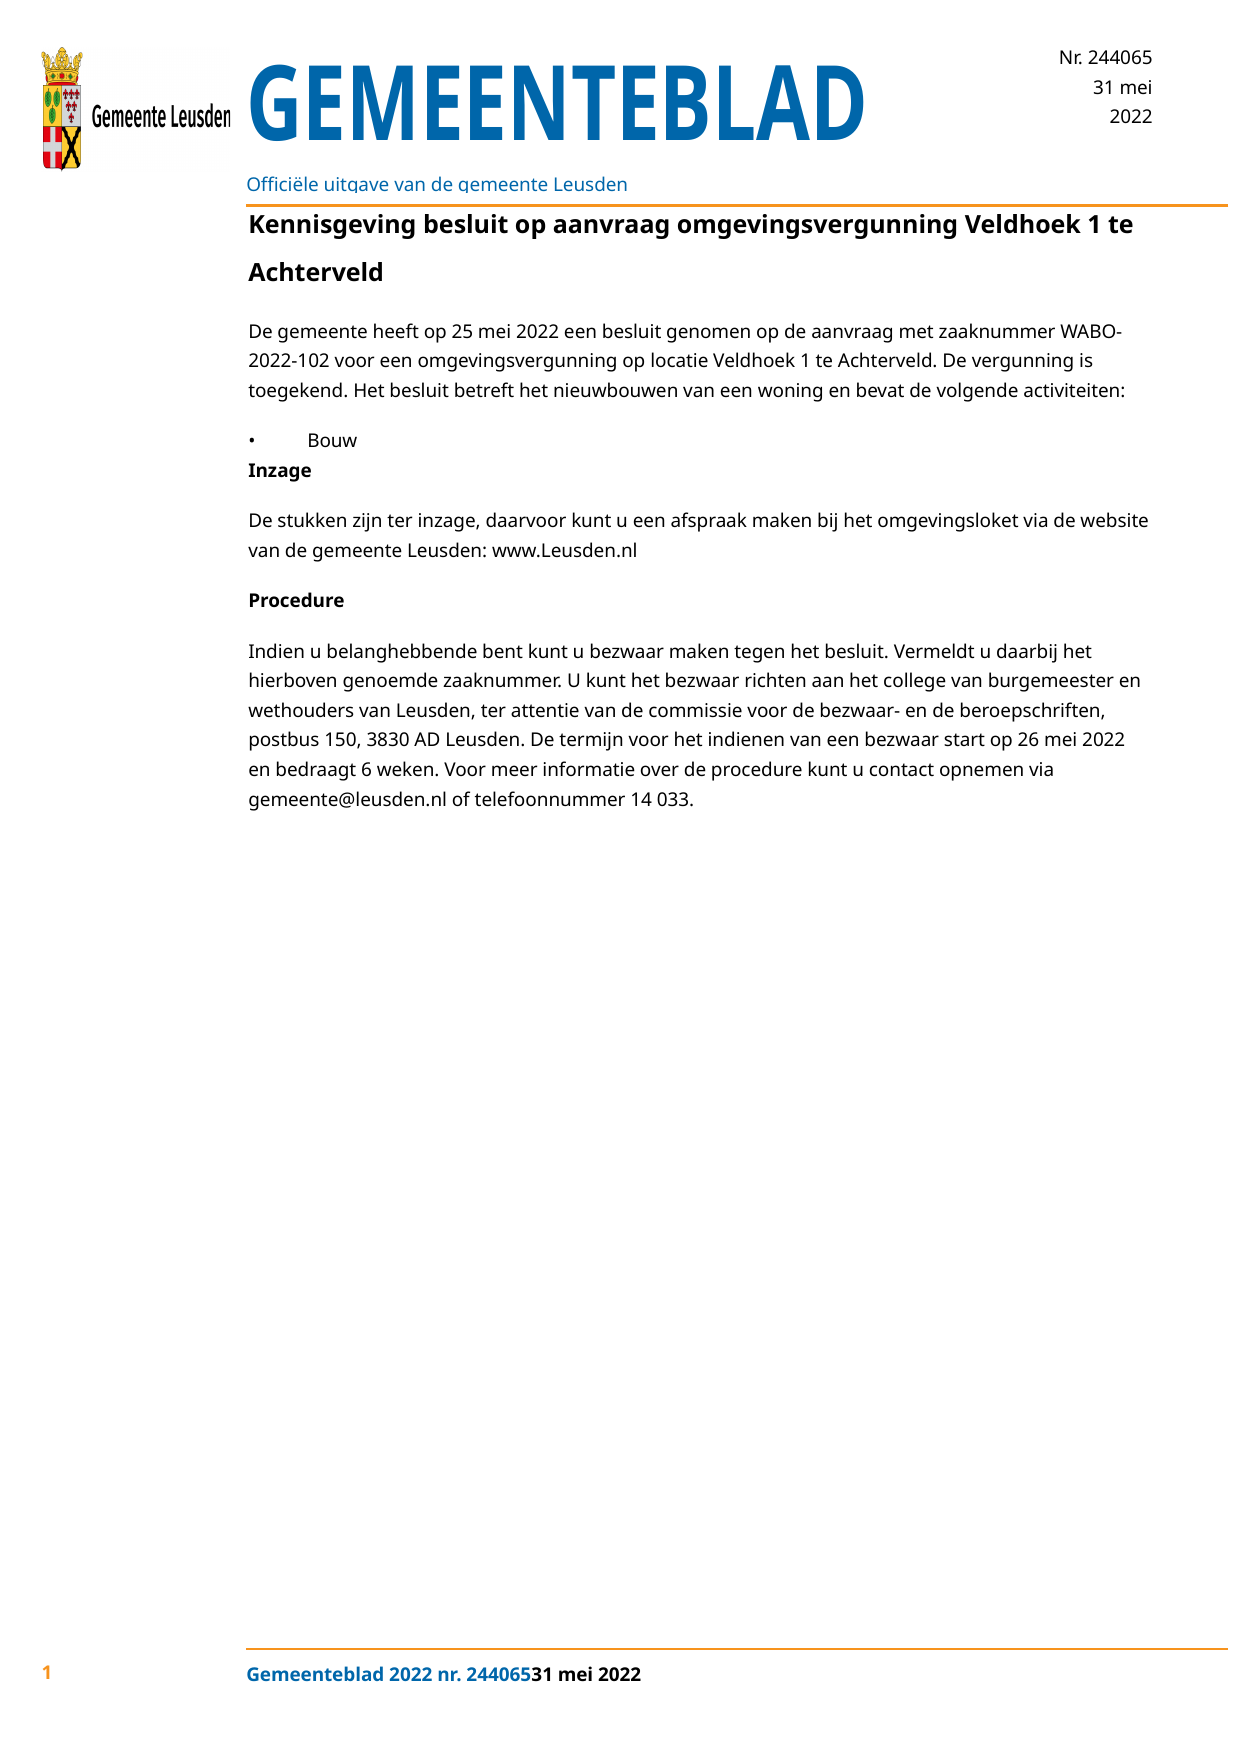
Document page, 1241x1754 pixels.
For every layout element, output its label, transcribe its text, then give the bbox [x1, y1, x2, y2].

text Kennisgeving besluit op aanvraag omgevingsvergunning Veldhoek 1 te Achterveld [248, 207, 1152, 288]
text De stukken zijn ter inzage, daarvoor kunt u een afspraak maken bij het omgevingsloket via de website van de gemeente Leusden: www.Leusden.nl [248, 507, 1152, 563]
text Indien u belanghebbende bent kunt u bezwaar maken tegen het besluit. Vermeldt u daarbij het hierboven genoemde zaaknummer. U kunt het bezwaar richten aan het college van burgemeester en wethouders van Leusden, ter attentie van de commissie voor de bezwaar- en de beroepschriften, postbus 150, 3830 AD Leusden. De termijn voor het indienen van een bezwaar start op 26 mei 2022 en bedraagt 6 weken. Voor meer informatie over de procedure kunt u contact opnemen via gemeente@leusden.nl of telefoonnummer 14 033. [248, 638, 1152, 812]
list Bouw [248, 427, 1152, 453]
text Inzage [248, 457, 1152, 483]
text Procedure [248, 587, 1152, 613]
text De gemeente heeft op 25 mei 2022 een besluit genomen op de aanvraag met zaaknummer WABO-2022-102 voor een omgevingsvergunning op locatie Veldhoek 1 te Achterveld. De vergunning is toegekend. Het besluit betreft het nieuwbouwen van een woning en bevat de volgende activiteiten: [248, 318, 1152, 403]
picture [41, 47, 231, 172]
